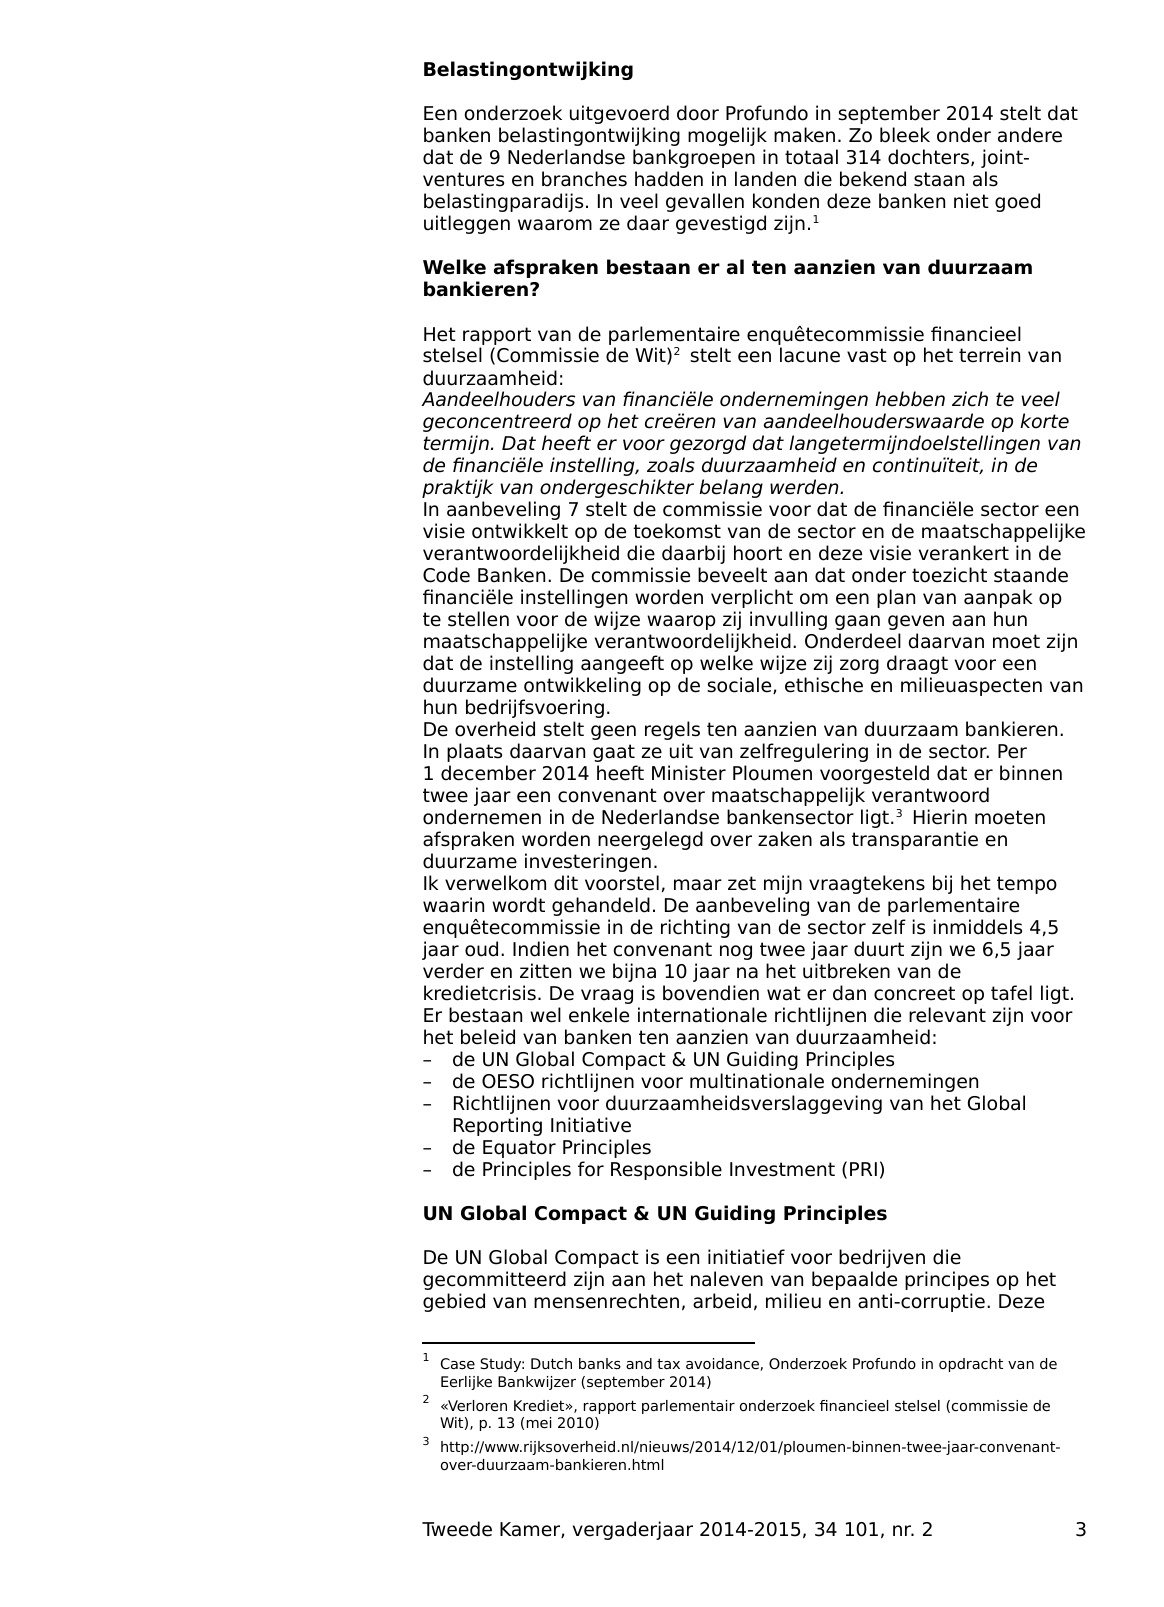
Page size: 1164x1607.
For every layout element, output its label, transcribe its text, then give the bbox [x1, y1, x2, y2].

subtitle Belastingontwijking [422, 59, 1087, 81]
text De UN Global Compact is een initiatief voor bedrijven die gecommitteerd zijn aan het naleven van bepaalde principes op het gebied van mensenrechten, arbeid, milieu en anti-corruptie. Deze [422, 1247, 1087, 1313]
text Case Study: Dutch banks and tax avoidance, Onderzoek Profundo in opdracht van de Eerlijke Bankwijzer (september 2014) [422, 1352, 1087, 1391]
text Een onderzoek uitgevoerd door Profundo in september 2014 stelt dat banken belastingontwijking mogelijk maken. Zo bleek onder andere dat de 9 Nederlandse bankgroepen in totaal 314 dochters, joint-ventures en branches hadden in landen die bekend staan als belastingparadijs. In veel gevallen konden deze banken niet goed uitleggen waarom ze daar gevestigd zijn. [422, 103, 1087, 235]
text – de Equator Principles [422, 1137, 1087, 1159]
text Het rapport van de parlementaire enquêtecommissie financieel stelsel (Commissie de Wit) stelt een lacune vast op het terrein van duurzaamheid: [422, 323, 1087, 389]
text Aandeelhouders van financiële ondernemingen hebben zich te veel geconcentreerd op het creëren van aandeelhouderswaarde op korte termijn. Dat heeft er voor gezorgd dat langetermijndoelstellingen van de financiële instelling, zoals duurzaamheid en continuïteit, in de praktijk van ondergeschikter belang werden. [422, 389, 1087, 499]
subtitle Welke afspraken bestaan er al ten aanzien van duurzaam bankieren? [422, 257, 1087, 301]
text http://www.rijksoverheid.nl/nieuws/2014/12/01/ploumen-binnen-twee-jaar-convenant-over-duurzaam-bankieren.html [422, 1435, 1087, 1474]
text Ik verwelkom dit voorstel, maar zet mijn vraagtekens bij het tempo waarin wordt gehandeld. De aanbeveling van de parlementaire enquêtecommissie in de richting van de sector zelf is inmiddels 4,5 jaar oud. Indien het convenant nog twee jaar duurt zijn we 6,5 jaar verder en zitten we bijna 10 jaar na het uitbreken van de kredietcrisis. De vraag is bovendien wat er dan concreet op tafel ligt. [422, 873, 1087, 1005]
text – de OESO richtlijnen voor multinationale ondernemingen [422, 1071, 1087, 1093]
text In aanbeveling 7 stelt de commissie voor dat de financiële sector een visie ontwikkelt op de toekomst van de sector en de maatschappelijke verantwoordelijkheid die daarbij hoort en deze visie verankert in de Code Banken. De commissie beveelt aan dat onder toezicht staande financiële instellingen worden verplicht om een plan van aanpak op te stellen voor de wijze waarop zij invulling gaan geven aan hun maatschappelijke verantwoordelijkheid. Onderdeel daarvan moet zijn dat de instelling aangeeft op welke wijze zij zorg draagt voor een duurzame ontwikkeling op de sociale, ethische en milieuaspecten van hun bedrijfsvoering. [422, 499, 1087, 719]
text «Verloren Krediet», rapport parlementair onderzoek financieel stelsel (commissie de Wit), p. 13 (mei 2010) [422, 1393, 1087, 1432]
text – de Principles for Responsible Investment (PRI) [422, 1159, 1087, 1181]
text Er bestaan wel enkele internationale richtlijnen die relevant zijn voor het beleid van banken ten aanzien van duurzaamheid: [422, 1005, 1087, 1049]
text – Richtlijnen voor duurzaamheidsverslaggeving van het Global Reporting Initiative [422, 1093, 1087, 1137]
text – de UN Global Compact & UN Guiding Principles [422, 1049, 1087, 1071]
text De overheid stelt geen regels ten aanzien van duurzaam bankieren. In plaats daarvan gaat ze uit van zelfregulering in de sector. Per 1 december 2014 heeft Minister Ploumen voorgesteld dat er binnen twee jaar een convenant over maatschappelijk verantwoord ondernemen in de Nederlandse bankensector ligt. Hierin moeten afspraken worden neergelegd over zaken als transparantie en duurzame investeringen. [422, 719, 1087, 873]
subtitle UN Global Compact & UN Guiding Principles [422, 1203, 1087, 1225]
